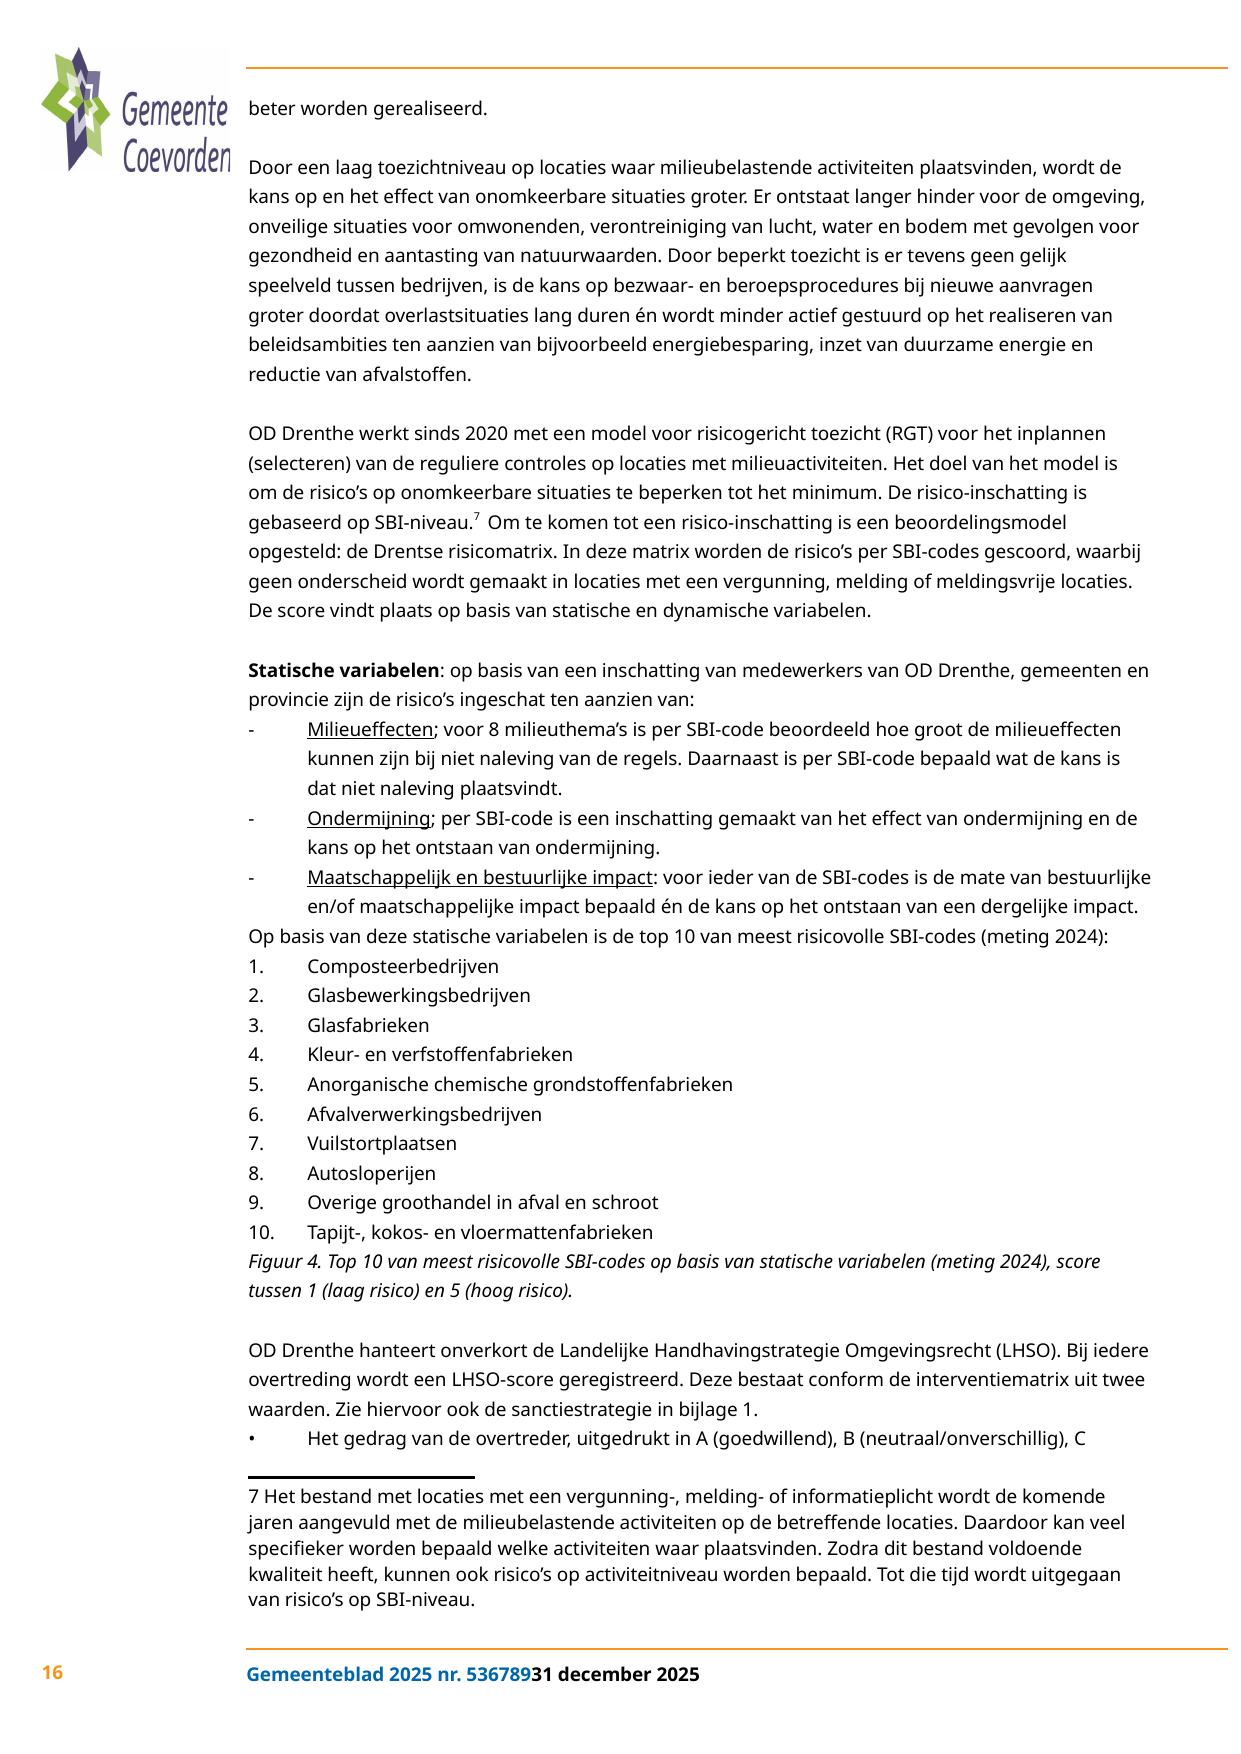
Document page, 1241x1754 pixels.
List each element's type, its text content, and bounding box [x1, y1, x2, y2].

list Maatschappelijk en bestuurlijke impact: voor ieder van de SBI-codes is de mate van bestuurlijke en/of maatschappelijke impact bepaald én de kans op het ontstaan van een dergelijke impact. [248, 864, 1152, 919]
text OD Drenthe hanteert onverkort de Landelijke Handhavingstrategie Omgevingsrecht (LHSO). Bij iedere overtreding wordt een LHSO-score geregistreerd. Deze bestaat conform de interventiematrix uit twee waarden. Zie hiervoor ook de sanctiestrategie in bijlage 1. [248, 1337, 1152, 1422]
list Het gedrag van de overtreder, uitgedrukt in A (goedwillend), B (neutraal/onverschillig), C [248, 1426, 1152, 1451]
picture [41, 47, 231, 172]
table_header Op basis van deze statische variabelen is de top 10 van meest risicovolle SBI-codes (meting 2024): Composteerbedrijven Glasbewerkingsbedrijven Glasfabrieken Kleur- en verfstoffenfabrieken Anorganische chemische grondstoffenfabrieken Afvalverwerkingsbedrijven Vuilstortplaatsen Autosloperijen Overige groothandel in afval en schroot Tapijt-, kokos- en vloermattenfabrieken [248, 923, 1152, 1245]
text Statische variabelen: op basis van een inschatting van medewerkers van OD Drenthe, gemeenten en provincie zijn de risico’s ingeschat ten aanzien van: [248, 657, 1152, 712]
text OD Drenthe werkt sinds 2020 met een model voor risicogericht toezicht (RGT) voor het inplannen (selecteren) van de reguliere controles op locaties met milieuactiviteiten. Het doel van het model is om de risico’s op onomkeerbare situaties te beperken tot het minimum. De risico-inschatting is gebaseerd op SBI-niveau. Om te komen tot een risico-inschatting is een beoordelingsmodel opgesteld: de Drentse risicomatrix. In deze matrix worden de risico’s per SBI-codes gescoord, waarbij geen onderscheid wordt gemaakt in locaties met een vergunning, melding of meldingsvrije locaties. De score vindt plaats op basis van statische en dynamische variabelen. [248, 420, 1152, 623]
text Het bestand met locaties met een vergunning-, melding- of informatieplicht wordt de komende jaren aangevuld met de milieubelastende activiteiten op de betreffende locaties. Daardoor kan veel specifieker worden bepaald welke activiteiten waar plaatsvinden. Zodra dit bestand voldoende kwaliteit heeft, kunnen ook risico’s op activiteitniveau worden bepaald. Tot die tijd wordt uitgegaan van risico’s op SBI-niveau. [248, 1483, 1152, 1612]
text Figuur 4. Top 10 van meest risicovolle SBI-codes op basis van statische variabelen (meting 2024), score tussen 1 (laag risico) en 5 (hoog risico). [248, 1248, 1152, 1303]
text beter worden gerealiseerd. [248, 95, 1152, 121]
list Ondermijning; per SBI-code is een inschatting gemaakt van het effect van ondermijning en de kans op het ontstaan van ondermijning. [248, 805, 1152, 860]
list Milieueffecten; voor 8 milieuthema’s is per SBI-code beoordeeld hoe groot de milieueffecten kunnen zijn bij niet naleving van de regels. Daarnaast is per SBI-code bepaald wat de kans is dat niet naleving plaatsvindt. [248, 716, 1152, 801]
text Door een laag toezichtniveau op locaties waar milieubelastende activiteiten plaatsvinden, wordt de kans op en het effect van onomkeerbare situaties groter. Er ontstaat langer hinder voor de omgeving, onveilige situaties voor omwonenden, verontreiniging van lucht, water en bodem met gevolgen voor gezondheid en aantasting van natuurwaarden. Door beperkt toezicht is er tevens geen gelijk speelveld tussen bedrijven, is de kans op bezwaar- en beroepsprocedures bij nieuwe aanvragen groter doordat overlastsituaties lang duren én wordt minder actief gestuurd op het realiseren van beleidsambities ten aanzien van bijvoorbeeld energiebesparing, inzet van duurzame energie en reductie van afvalstoffen. [248, 154, 1152, 387]
